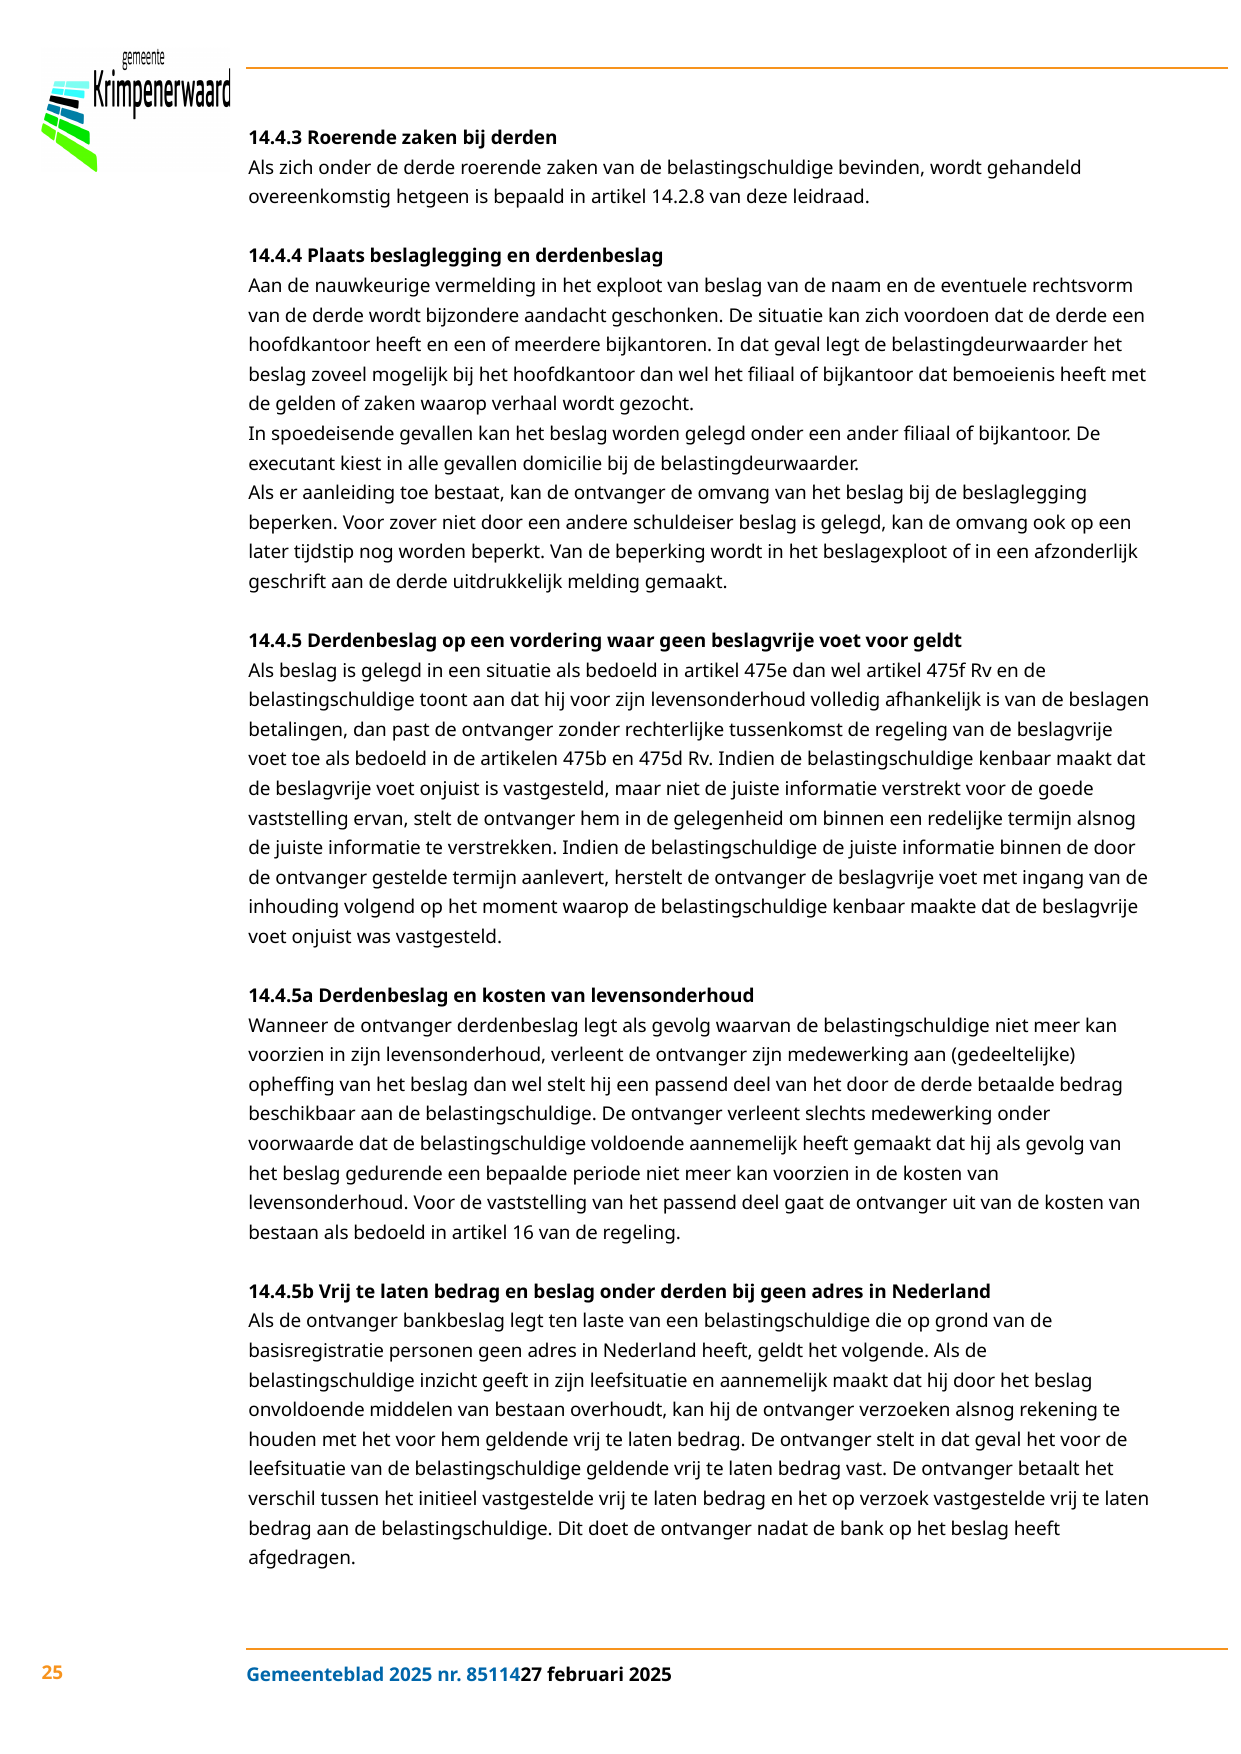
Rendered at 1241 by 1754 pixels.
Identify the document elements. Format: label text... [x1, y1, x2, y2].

text Als er aanleiding toe bestaat, kan de ontvanger de omvang van het beslag bij de beslaglegging beperken. Voor zover niet door een andere schuldeiser beslag is gelegd, kan de omvang ook op een later tijdstip nog worden beperkt. Van de beperking wordt in het beslagexploot of in een afzonderlijk geschrift aan de derde uitdrukkelijk melding gemaakt. [248, 479, 1152, 594]
text Aan de nauwkeurige vermelding in het exploot van beslag van de naam en de eventuele rechtsvorm van de derde wordt bijzondere aandacht geschonken. De situatie kan zich voordoen dat de derde een hoofdkantoor heeft en een of meerdere bijkantoren. In dat geval legt de belastingdeurwaarder het beslag zoveel mogelijk bij het hoofdkantoor dan wel het filiaal of bijkantoor dat bemoeienis heeft met de gelden of zaken waarop verhaal wordt gezocht. [248, 272, 1152, 416]
text Als beslag is gelegd in een situatie als bedoeld in artikel 475e dan wel artikel 475f Rv en de belastingschuldige toont aan dat hij voor zijn levensonderhoud volledig afhankelijk is van de beslagen betalingen, dan past de ontvanger zonder rechterlijke tussenkomst de regeling van de beslagvrije voet toe als bedoeld in de artikelen 475b en 475d Rv. Indien de belastingschuldige kenbaar maakt dat de beslagvrije voet onjuist is vastgesteld, maar niet de juiste informatie verstrekt voor de goede vaststelling ervan, stelt de ontvanger hem in de gelegenheid om binnen een redelijke termijn alsnog de juiste informatie te verstrekken. Indien de belastingschuldige de juiste informatie binnen de door de ontvanger gestelde termijn aanlevert, herstelt de ontvanger de beslagvrije voet met ingang van de inhouding volgend op het moment waarop de belastingschuldige kenbaar maakte dat de beslagvrije voet onjuist was vastgesteld. [248, 657, 1152, 949]
text Wanneer de ontvanger derdenbeslag legt als gevolg waarvan de belastingschuldige niet meer kan voorzien in zijn levensonderhoud, verleent de ontvanger zijn medewerking aan (gedeeltelijke) opheffing van het beslag dan wel stelt hij een passend deel van het door de derde betaalde bedrag beschikbaar aan de belastingschuldige. De ontvanger verleent slechts medewerking onder voorwaarde dat de belastingschuldige voldoende aannemelijk heeft gemaakt dat hij als gevolg van het beslag gedurende een bepaalde periode niet meer kan voorzien in de kosten van levensonderhoud. Voor de vaststelling van het passend deel gaat de ontvanger uit van de kosten van bestaan als bedoeld in artikel 16 van de regeling. [248, 1012, 1152, 1245]
text Als de ontvanger bankbeslag legt ten laste van een belastingschuldige die op grond van de basisregistratie personen geen adres in Nederland heeft, geldt het volgende. Als de belastingschuldige inzicht geeft in zijn leefsituatie en aannemelijk maakt dat hij door het beslag onvoldoende middelen van bestaan overhoudt, kan hij de ontvanger verzoeken alsnog rekening te houden met het voor hem geldende vrij te laten bedrag. De ontvanger stelt in dat geval het voor de leefsituatie van de belastingschuldige geldende vrij te laten bedrag vast. De ontvanger betaalt het verschil tussen het initieel vastgestelde vrij te laten bedrag en het op verzoek vastgestelde vrij te laten bedrag aan de belastingschuldige. Dit doet de ontvanger nadat de bank op het beslag heeft afgedragen. [248, 1308, 1152, 1570]
text In spoedeisende gevallen kan het beslag worden gelegd onder een ander filiaal of bijkantoor. De executant kiest in alle gevallen domicilie bij de belastingdeurwaarder. [248, 420, 1152, 476]
text 14.4.3 Roerende zaken bij derden [248, 124, 1152, 150]
text 14.4.5 Derdenbeslag op een vordering waar geen beslagvrije voet voor geldt [248, 627, 1152, 653]
text 14.4.4 Plaats beslaglegging en derdenbeslag [248, 243, 1152, 268]
picture [41, 47, 231, 172]
text 14.4.5b Vrij te laten bedrag en beslag onder derden bij geen adres in Nederland [248, 1278, 1152, 1304]
text Als zich onder de derde roerende zaken van de belastingschuldige bevinden, wordt gehandeld overeenkomstig hetgeen is bepaald in artikel 14.2.8 van deze leidraad. [248, 154, 1152, 209]
text 14.4.5a Derdenbeslag en kosten van levensonderhoud [248, 982, 1152, 1008]
